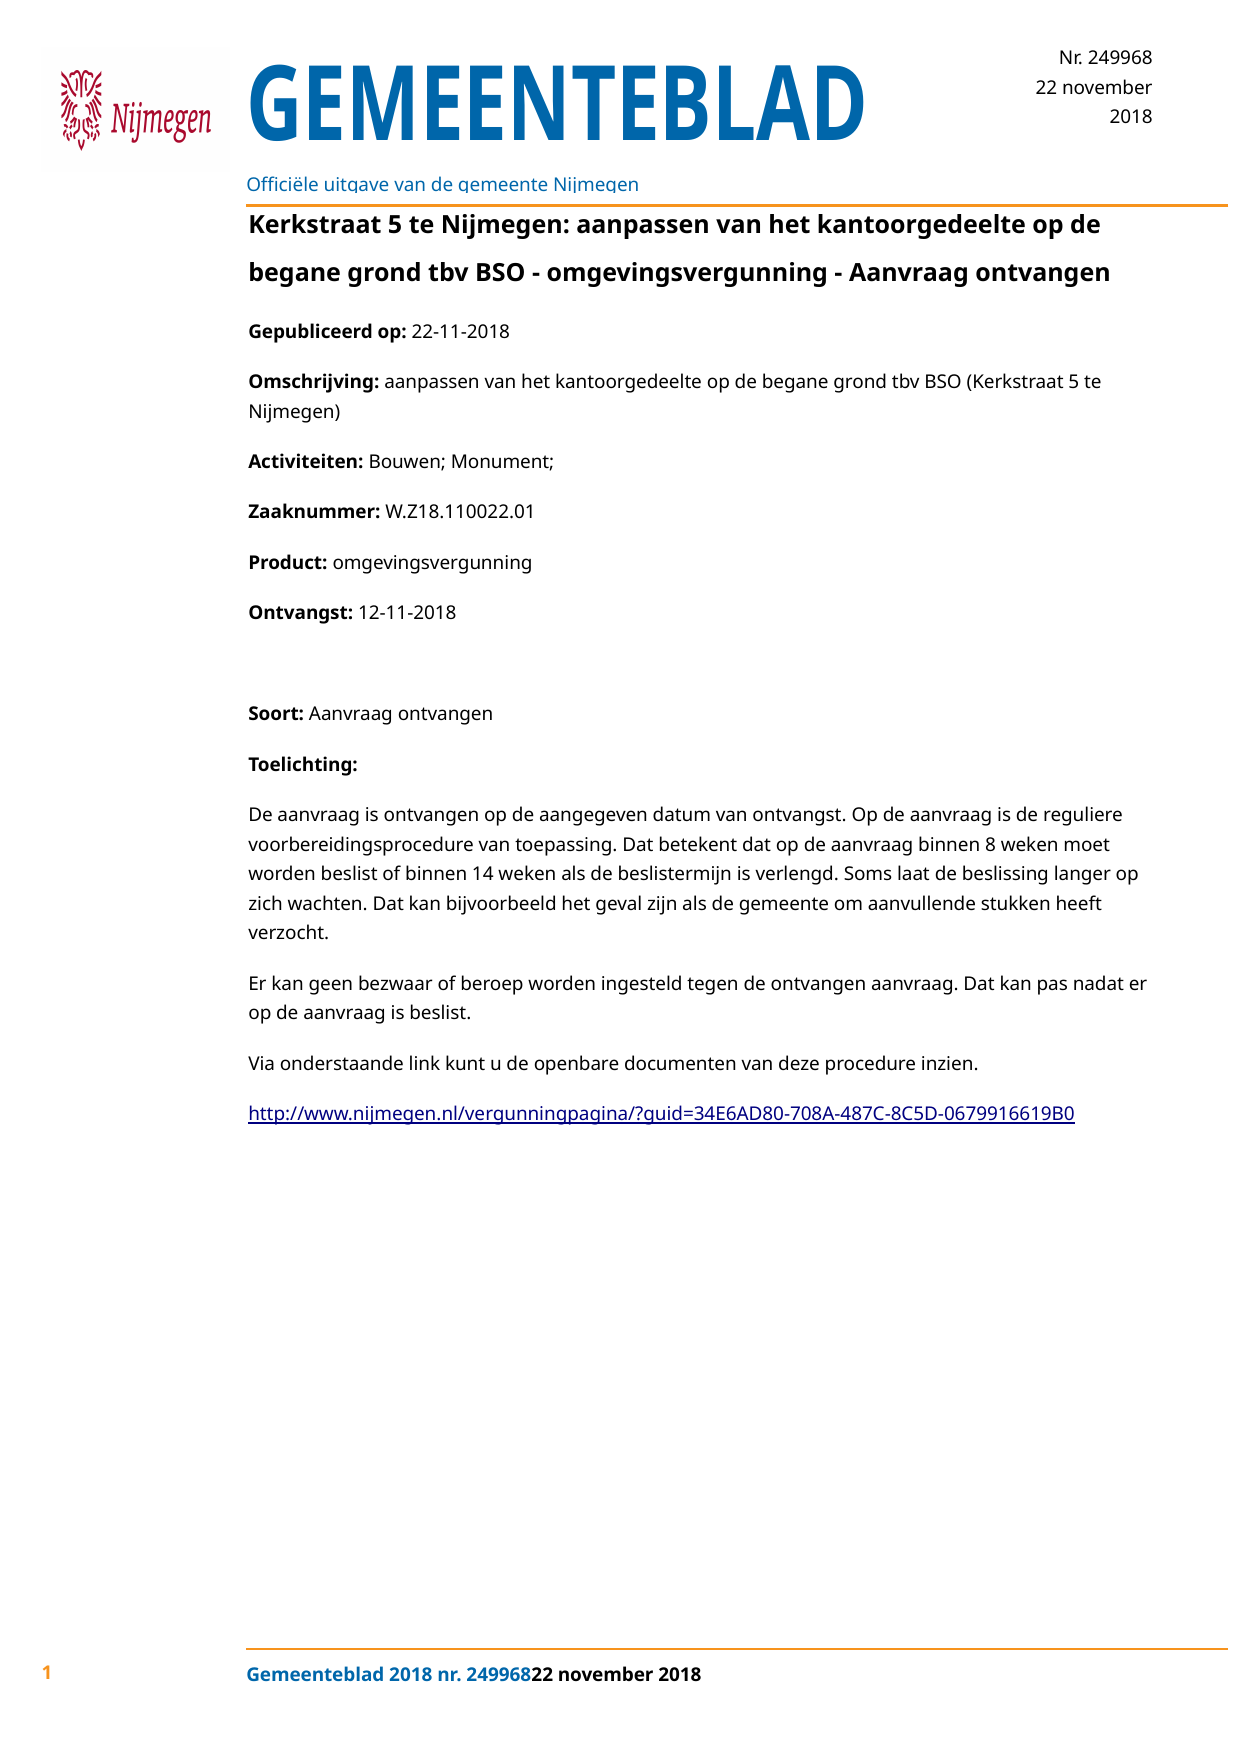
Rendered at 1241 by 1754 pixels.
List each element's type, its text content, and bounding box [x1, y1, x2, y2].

text Toelichting: [248, 751, 1152, 777]
picture [41, 47, 231, 172]
text Activiteiten: Bouwen; Monument; [248, 448, 1152, 474]
text De aanvraag is ontvangen op de aangegeven datum van ontvangst. Op de aanvraag is de reguliere voorbereidingsprocedure van toepassing. Dat betekent dat op de aanvraag binnen 8 weken moet worden beslist of binnen 14 weken als de beslistermijn is verlengd. Soms laat de beslissing langer op zich wachten. Dat kan bijvoorbeeld het geval zijn als de gemeente om aanvullende stukken heeft verzocht. [248, 801, 1152, 945]
text Product: omgevingsvergunning [248, 549, 1152, 575]
text Soort: Aanvraag ontvangen [248, 700, 1152, 726]
text Gepubliceerd op: 22-11-2018 [248, 318, 1152, 344]
text Kerkstraat 5 te Nijmegen: aanpassen van het kantoorgedeelte op de begane grond tbv BSO - omgevingsvergunning - Aanvraag ontvangen [248, 207, 1152, 288]
text Via onderstaande link kunt u de openbare documenten van deze procedure inzien. [248, 1050, 1152, 1076]
text Ontvangst: 12-11-2018 [248, 599, 1152, 625]
text http://www.nijmegen.nl/vergunningpagina/?guid=34E6AD80-708A-487C-8C5D-0679916619B0 [248, 1100, 1152, 1126]
text Omschrijving: aanpassen van het kantoorgedeelte op de begane grond tbv BSO (Kerkstraat 5 te Nijmegen) [248, 368, 1152, 424]
text Er kan geen bezwaar of beroep worden ingesteld tegen de ontvangen aanvraag. Dat kan pas nadat er op de aanvraag is beslist. [248, 970, 1152, 1025]
text Zaaknummer: W.Z18.110022.01 [248, 499, 1152, 524]
